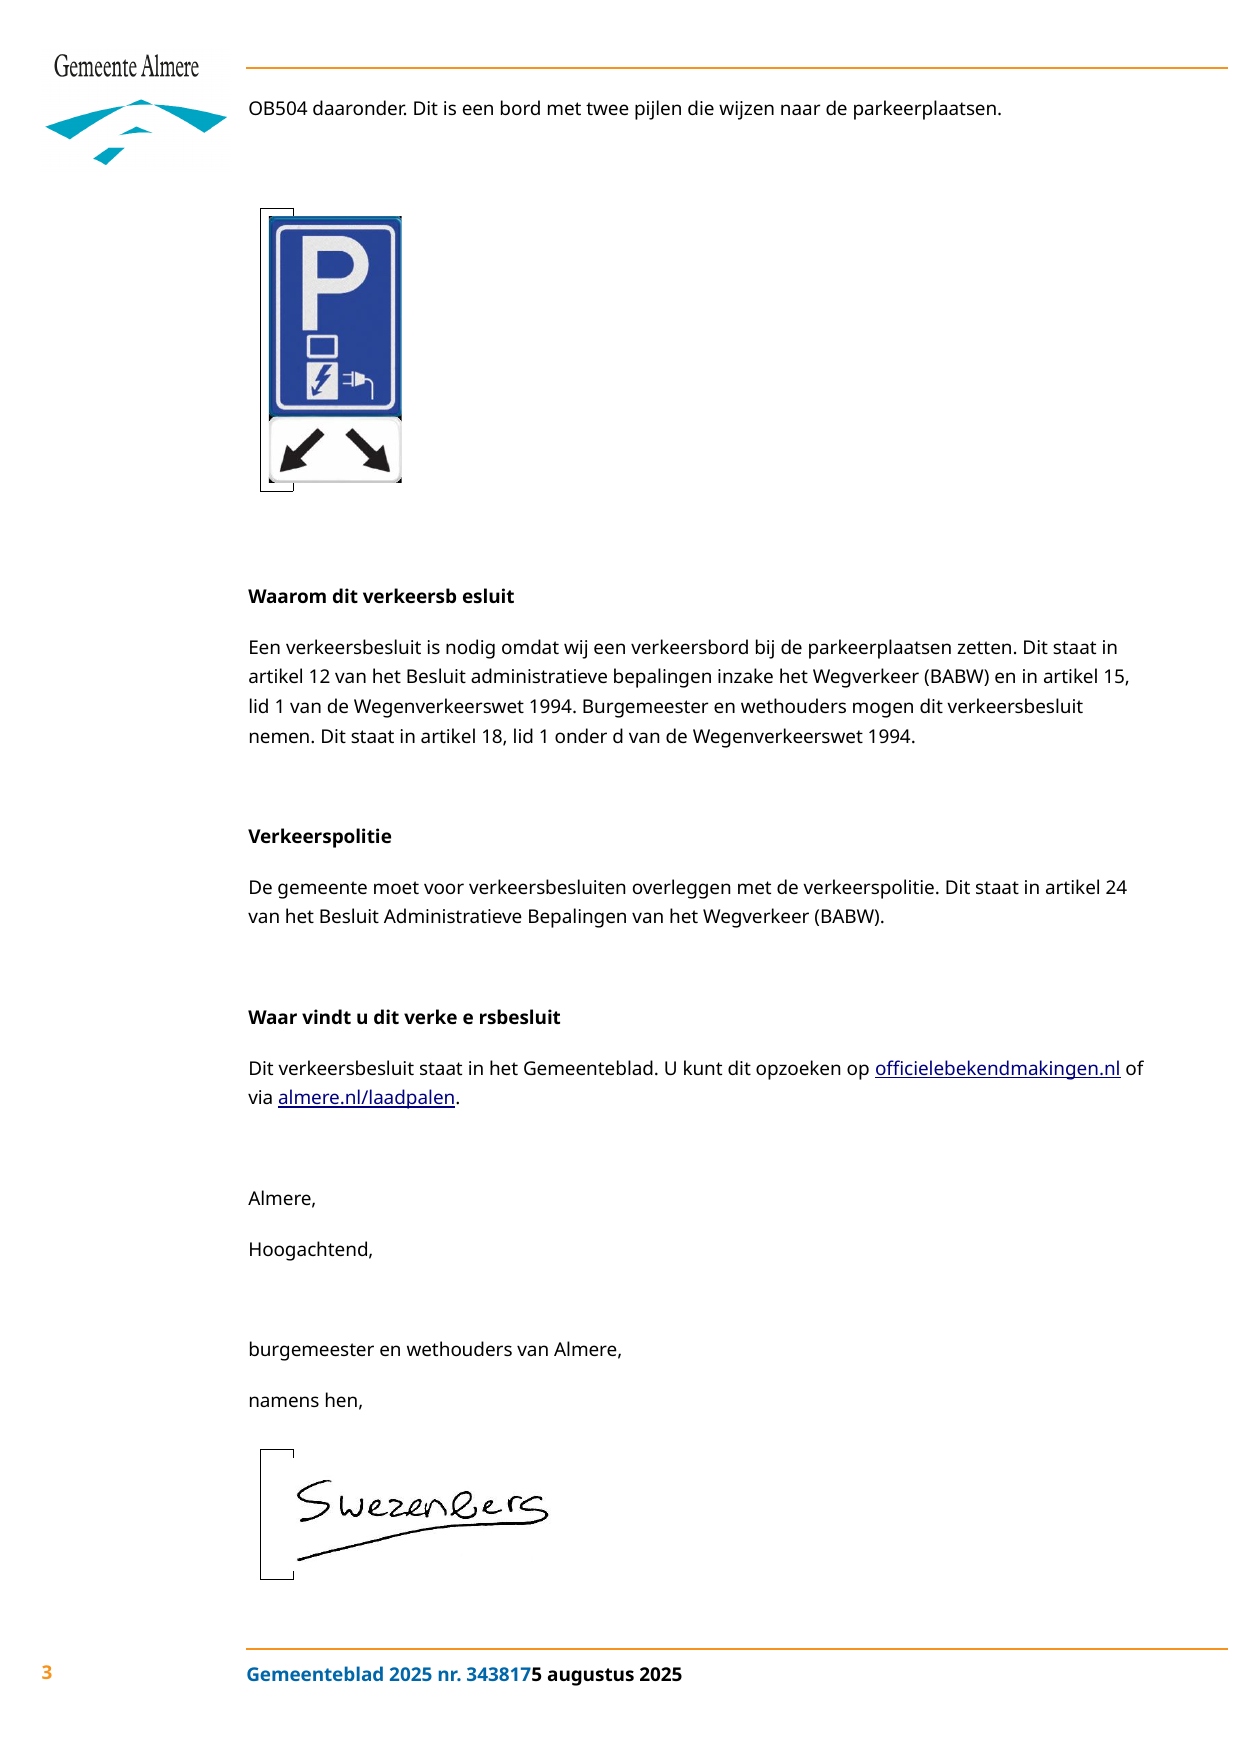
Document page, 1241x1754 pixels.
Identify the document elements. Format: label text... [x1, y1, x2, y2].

text burgemeester en wethouders van Almere, [248, 1337, 1152, 1362]
text Dit verkeersbesluit staat in het Gemeenteblad. U kunt dit opzoeken op officielebekendmakingen.nl of via almere.nl/laadpalen. [248, 1055, 1152, 1110]
text Hoogachtend, [248, 1236, 1152, 1262]
picture [41, 47, 231, 172]
text Verkeerspolitie [248, 824, 1152, 849]
text Almere, [248, 1185, 1152, 1211]
text OB504 daaronder. Dit is een bord met twee pijlen die wijzen naar de parkeerplaatsen. [248, 95, 1152, 121]
text namens hen, [248, 1387, 1152, 1413]
text Waarom dit verkeersb esluit [248, 584, 1152, 609]
picture [268, 216, 402, 483]
text Een verkeersbesluit is nodig omdat wij een verkeersbord bij de parkeerplaatsen zetten. Dit staat in artikel 12 van het Besluit administratieve bepalingen inzake het Wegverkeer (BABW) en in artikel 15, lid 1 van de Wegenverkeerswet 1994. Burgemeester en wethouders mogen dit verkeersbesluit nemen. Dit staat in artikel 18, lid 1 onder d van de Wegenverkeerswet 1994. [248, 634, 1152, 749]
text De gemeente moet voor verkeersbesluiten overleggen met de verkeerspolitie. Dit staat in artikel 24 van het Besluit Administratieve Bepalingen van het Wegverkeer (BABW). [248, 874, 1152, 929]
text Waar vindt u dit verke e rsbesluit [248, 1004, 1152, 1030]
picture [268, 1458, 576, 1571]
